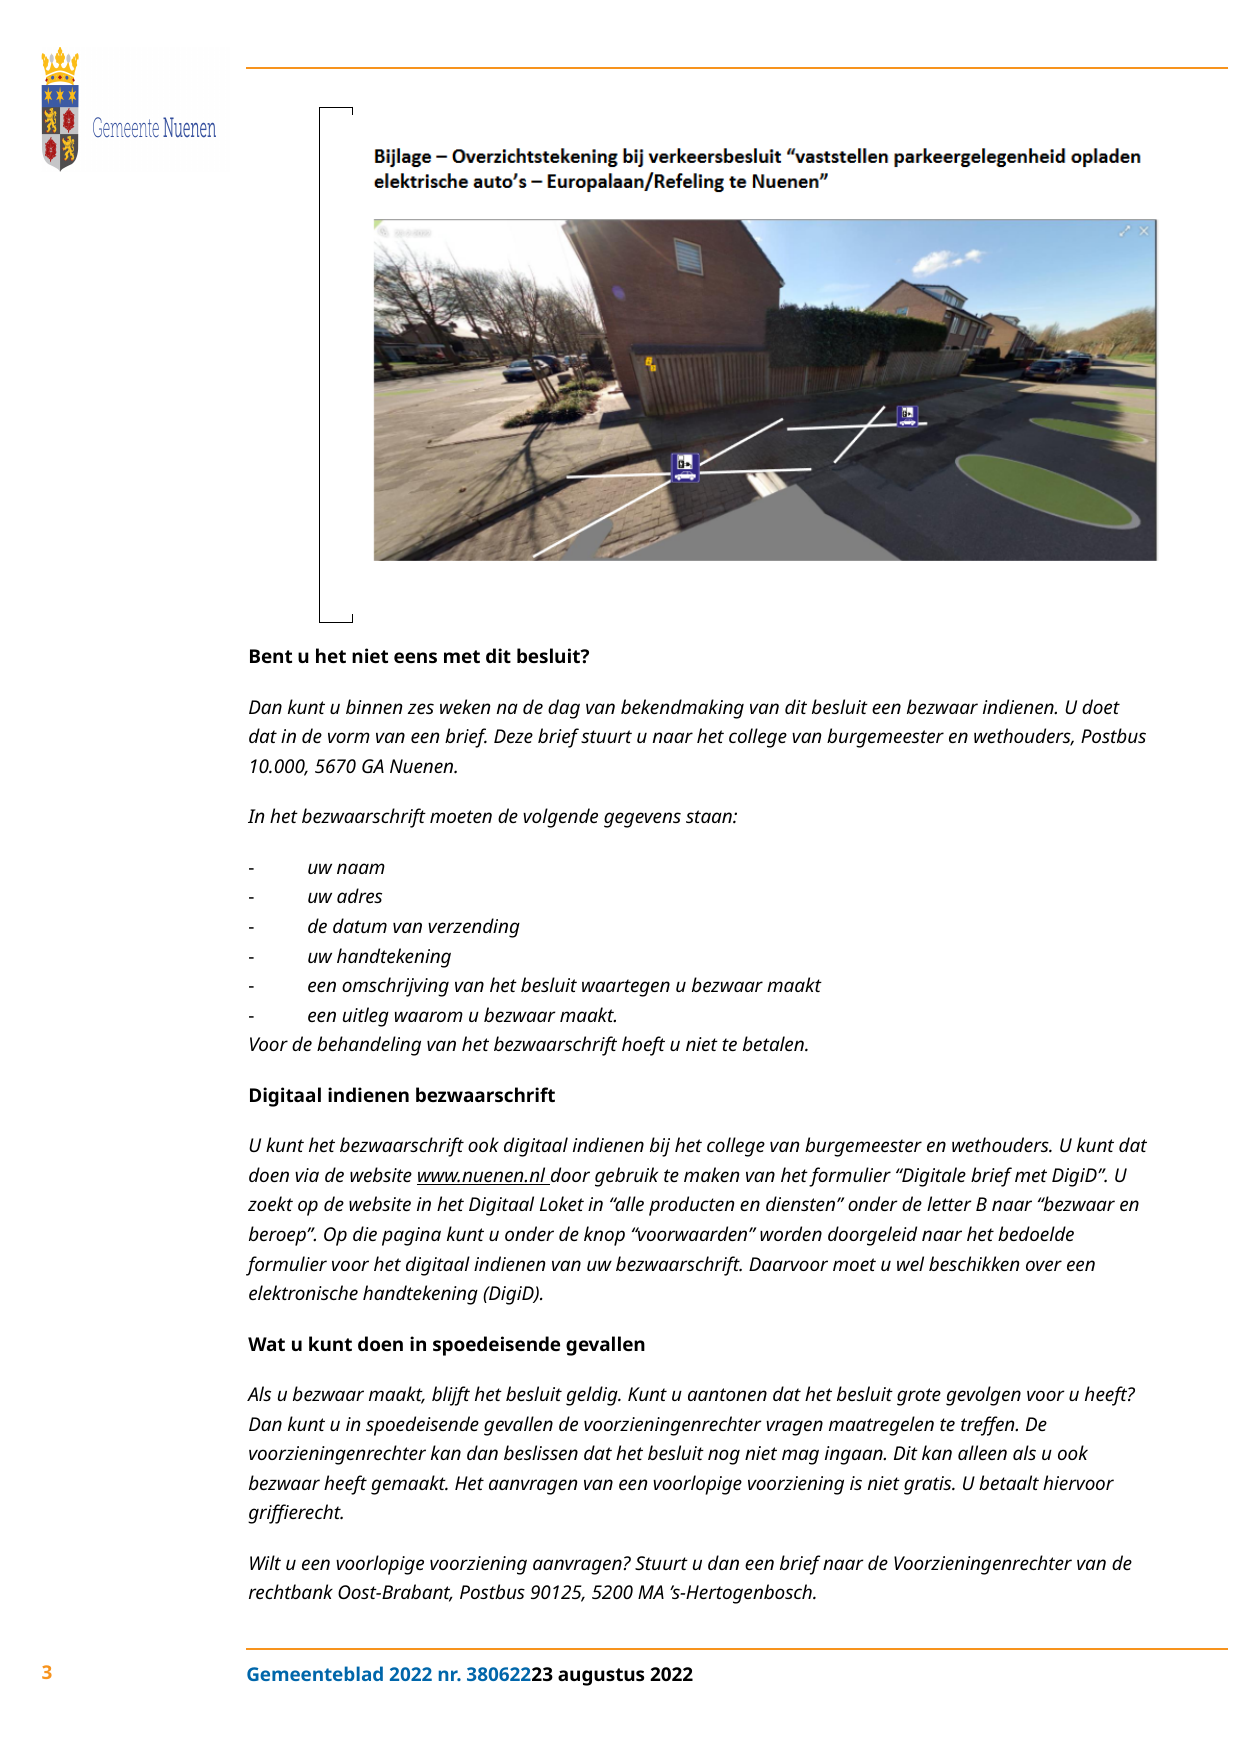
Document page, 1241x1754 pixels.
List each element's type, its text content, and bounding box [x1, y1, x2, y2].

text In het bezwaarschrift moeten de volgende gegevens staan: [248, 804, 1152, 829]
text U kunt het bezwaarschrift ook digitaal indienen bij het college van burgemeester en wethouders. U kunt dat doen via de website www.nuenen.nl door gebruik te maken van het formulier “Digitale brief met DigiD”. U zoekt op de website in het Digitaal Loket in “alle producten en diensten” onder de letter B naar “bezwaar en beroep”. Op die pagina kunt u onder de knop “voorwaarden” worden doorgeleid naar het bedoelde formulier voor het digitaal indienen van uw bezwaarschrift. Daarvoor moet u wel beschikken over een elektronische handtekening (DigiD). [248, 1132, 1152, 1306]
text Bent u het niet eens met dit besluit? [248, 644, 1152, 669]
picture [41, 47, 231, 172]
picture [327, 115, 1232, 614]
text Wilt u een voorlopige voorziening aanvragen? Stuurt u dan een brief naar de Voorzieningenrechter van de rechtbank Oost-Brabant, Postbus 90125, 5200 MA ’s-Hertogenbosch. [248, 1550, 1152, 1605]
list uw naam [248, 854, 1152, 880]
list de datum van verzending [248, 913, 1152, 939]
text Als u bezwaar maakt, blijft het besluit geldig. Kunt u aantonen dat het besluit grote gevolgen voor u heeft? Dan kunt u in spoedeisende gevallen de voorzieningenrechter vragen maatregelen te treffen. De voorzieningenrechter kan dan beslissen dat het besluit nog niet mag ingaan. Dit kan alleen als u ook bezwaar heeft gemaakt. Het aanvragen van een voorlopige voorziening is niet gratis. U betaalt hiervoor griffierecht. [248, 1381, 1152, 1525]
list een omschrijving van het besluit waartegen u bezwaar maakt [248, 972, 1152, 998]
text Digitaal indienen bezwaarschrift [248, 1082, 1152, 1108]
text Wat u kunt doen in spoedeisende gevallen [248, 1331, 1152, 1357]
text Voor de behandeling van het bezwaarschrift hoeft u niet te betalen. [248, 1032, 1152, 1057]
list uw handtekening [248, 943, 1152, 969]
list een uitleg waarom u bezwaar maakt. [248, 1002, 1152, 1028]
list uw adres [248, 884, 1152, 909]
text Dan kunt u binnen zes weken na de dag van bekendmaking van dit besluit een bezwaar indienen. U doet dat in de vorm van een brief. Deze brief stuurt u naar het college van burgemeester en wethouders, Postbus 10.000, 5670 GA Nuenen. [248, 694, 1152, 779]
